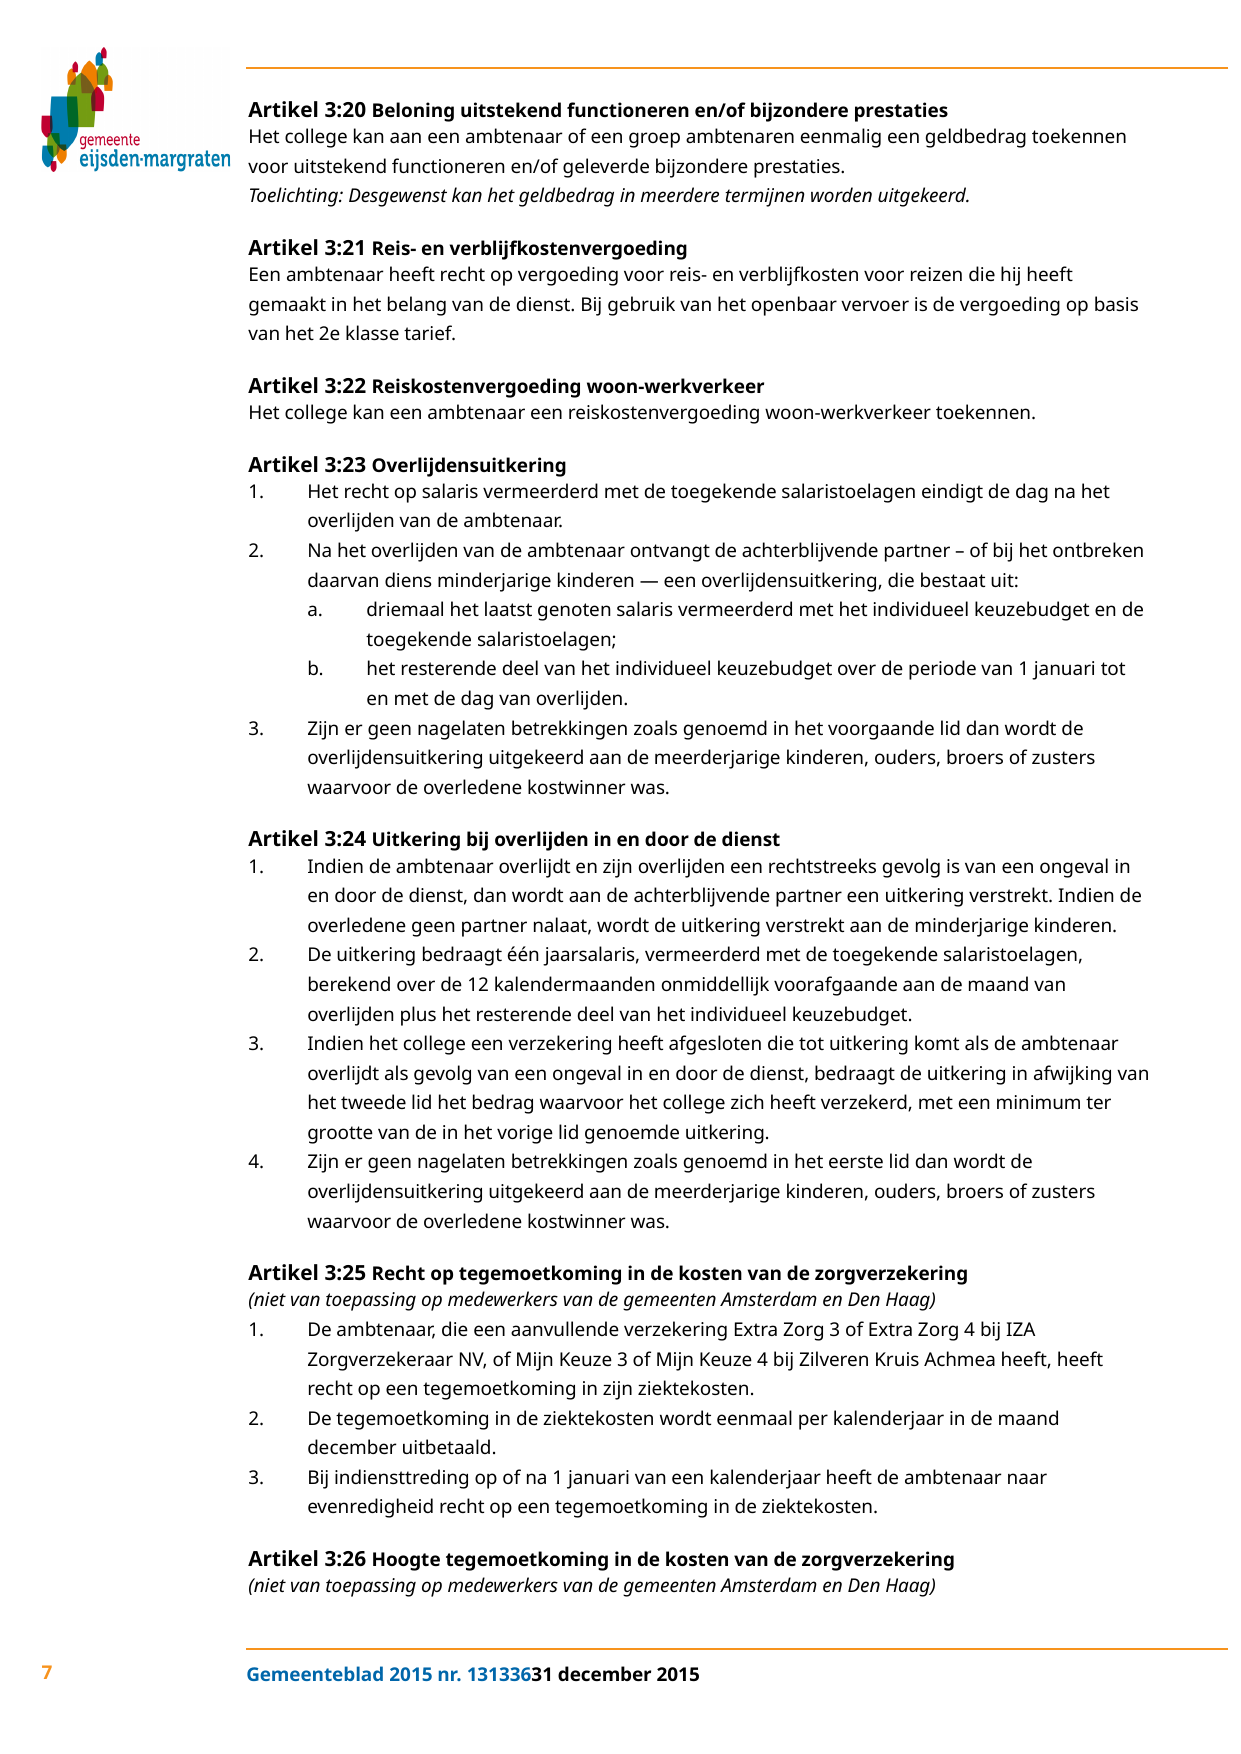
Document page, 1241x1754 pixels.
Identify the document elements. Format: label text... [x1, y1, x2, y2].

text Artikel 3:22 Reiskostenvergoeding woon-werkverkeer [248, 371, 1152, 399]
text Artikel 3:20 Beloning uitstekend functioneren en/of bijzondere prestaties [248, 95, 1152, 123]
text Artikel 3:25 Recht op tegemoetkoming in de kosten van de zorgverzekering [248, 1258, 1152, 1287]
text Artikel 3:23 Overlijdensuitkering [248, 450, 1152, 478]
list De tegemoetkoming in de ziektekosten wordt eenmaal per kalenderjaar in de maand december uitbetaald. [248, 1405, 1152, 1460]
text Toelichting: Desgewenst kan het geldbedrag in meerdere termijnen worden uitgekeerd. [248, 182, 1152, 208]
picture [41, 47, 231, 172]
list Na het overlijden van de ambtenaar ontvangt de achterblijvende partner – of bij het ontbreken daarvan diens minderjarige kinderen — een overlijdensuitkering, die bestaat uit: [248, 537, 1152, 593]
text Artikel 3:21 Reis- en verblijfkostenvergoeding [248, 233, 1152, 261]
text Artikel 3:26 Hoogte tegemoetkoming in de kosten van de zorgverzekering [248, 1544, 1152, 1573]
text Het college kan een ambtenaar een reiskostenvergoeding woon-werkverkeer toekennen. [248, 399, 1152, 425]
list Zijn er geen nagelaten betrekkingen zoals genoemd in het voorgaande lid dan wordt de overlijdensuitkering uitgekeerd aan de meerderjarige kinderen, ouders, broers of zusters waarvoor de overledene kostwinner was. [248, 715, 1152, 800]
list Bij indiensttreding op of na 1 januari van een kalenderjaar heeft de ambtenaar naar evenredigheid recht op een tegemoetkoming in de ziektekosten. [248, 1464, 1152, 1519]
list driemaal het laatst genoten salaris vermeerderd met het individueel keuzebudget en de toegekende salaristoelagen; [307, 596, 1152, 652]
list Zijn er geen nagelaten betrekkingen zoals genoemd in het eerste lid dan wordt de overlijdensuitkering uitgekeerd aan de meerderjarige kinderen, ouders, broers of zusters waarvoor de overledene kostwinner was. [248, 1149, 1152, 1233]
list De uitkering bedraagt één jaarsalaris, vermeerderd met de toegekende salaristoelagen, berekend over de 12 kalendermaanden onmiddellijk voorafgaande aan de maand van overlijden plus het resterende deel van het individueel keuzebudget. [248, 942, 1152, 1026]
list het resterende deel van het individueel keuzebudget over de periode van 1 januari tot en met de dag van overlijden. [307, 656, 1152, 711]
text Artikel 3:24 Uitkering bij overlijden in en door de dienst [248, 824, 1152, 853]
text (niet van toepassing op medewerkers van de gemeenten Amsterdam en Den Haag) [248, 1287, 1152, 1312]
text Het college kan aan een ambtenaar of een groep ambtenaren eenmalig een geldbedrag toekennen voor uitstekend functioneren en/of geleverde bijzondere prestaties. [248, 123, 1152, 178]
list Indien de ambtenaar overlijdt en zijn overlijden een rechtstreeks gevolg is van een ongeval in en door de dienst, dan wordt aan de achterblijvende partner een uitkering verstrekt. Indien de overledene geen partner nalaat, wordt de uitkering verstrekt aan de minderjarige kinderen. [248, 853, 1152, 938]
text Een ambtenaar heeft recht op vergoeding voor reis- en verblijfkosten voor reizen die hij heeft gemaakt in het belang van de dienst. Bij gebruik van het openbaar vervoer is de vergoeding op basis van het 2e klasse tarief. [248, 261, 1152, 346]
text (niet van toepassing op medewerkers van de gemeenten Amsterdam en Den Haag) [248, 1573, 1152, 1598]
list Indien het college een verzekering heeft afgesloten die tot uitkering komt als de ambtenaar overlijdt als gevolg van een ongeval in en door de dienst, bedraagt de uitkering in afwijking van het tweede lid het bedrag waarvoor het college zich heeft verzekerd, met een minimum ter grootte van de in het vorige lid genoemde uitkering. [248, 1030, 1152, 1145]
list De ambtenaar, die een aanvullende verzekering Extra Zorg 3 of Extra Zorg 4 bij IZA Zorgverzekeraar NV, of Mijn Keuze 3 of Mijn Keuze 4 bij Zilveren Kruis Achmea heeft, heeft recht op een tegemoetkoming in zijn ziektekosten. [248, 1316, 1152, 1401]
list Het recht op salaris vermeerderd met de toegekende salaristoelagen eindigt de dag na het overlijden van de ambtenaar. [248, 478, 1152, 533]
